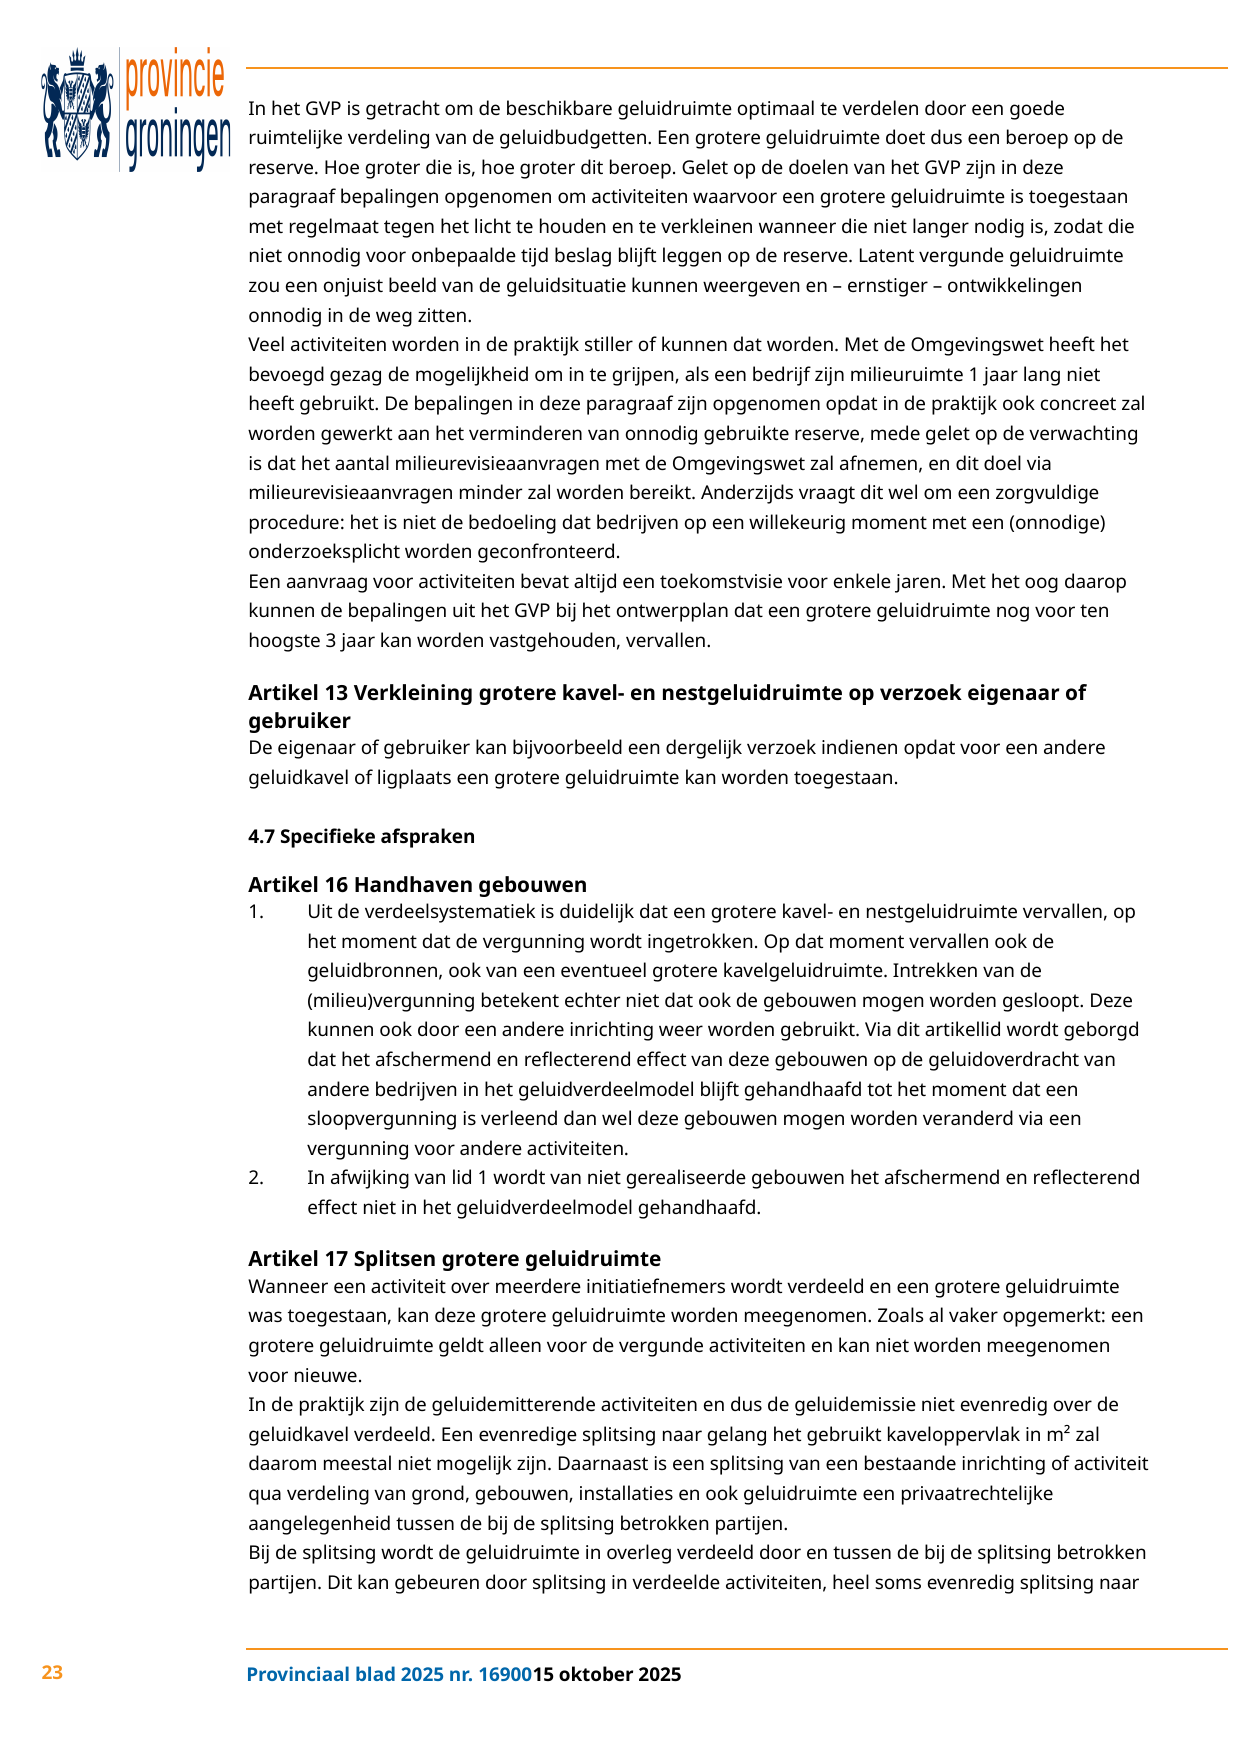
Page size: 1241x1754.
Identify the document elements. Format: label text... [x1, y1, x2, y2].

text Bij de splitsing wordt de geluidruimte in overleg verdeeld door en tussen de bij de splitsing betrokken partijen. Dit kan gebeuren door splitsing in verdeelde activiteiten, heel soms evenredig splitsing naar [248, 1539, 1152, 1594]
text Artikel 13 Verkleining grotere kavel- en nestgeluidruimte op verzoek eigenaar of gebruiker [248, 678, 1152, 734]
text Artikel 16 Handhaven gebouwen [248, 870, 1152, 898]
text In de praktijk zijn de geluidemitterende activiteiten en dus de geluidemissie niet evenredig over de geluidkavel verdeeld. Een evenredige splitsing naar gelang het gebruikt kaveloppervlak in m² zal daarom meestal niet mogelijk zijn. Daarnaast is een splitsing van een bestaande inrichting of activiteit qua verdeling van grond, gebouwen, installaties en ook geluidruimte een privaatrechtelijke aangelegenheid tussen de bij de splitsing betrokken partijen. [248, 1391, 1152, 1535]
list Uit de verdeelsystematiek is duidelijk dat een grotere kavel- en nestgeluidruimte vervallen, op het moment dat de vergunning wordt ingetrokken. Op dat moment vervallen ook de geluidbronnen, ook van een eventueel grotere kavelgeluidruimte. Intrekken van de (milieu)vergunning betekent echter niet dat ook de gebouwen mogen worden gesloopt. Deze kunnen ook door een andere inrichting weer worden gebruikt. Via dit artikellid wordt geborgd dat het afschermend en reflecterend effect van deze gebouwen op de geluidoverdracht van andere bedrijven in het geluidverdeelmodel blijft gehandhaafd tot het moment dat een sloopvergunning is verleend dan wel deze gebouwen mogen worden veranderd via een vergunning voor andere activiteiten. [248, 898, 1152, 1161]
text Een aanvraag voor activiteiten bevat altijd een toekomstvisie voor enkele jaren. Met het oog daarop kunnen de bepalingen uit het GVP bij het ontwerpplan dat een grotere geluidruimte nog voor ten hoogste 3 jaar kan worden vastgehouden, vervallen. [248, 568, 1152, 653]
text In het GVP is getracht om de beschikbare geluidruimte optimaal te verdelen door een goede ruimtelijke verdeling van de geluidbudgetten. Een grotere geluidruimte doet dus een beroep op de reserve. Hoe groter die is, hoe groter dit beroep. Gelet op de doelen van het GVP zijn in deze paragraaf bepalingen opgenomen om activiteiten waarvoor een grotere geluidruimte is toegestaan met regelmaat tegen het licht te houden en te verkleinen wanneer die niet langer nodig is, zodat die niet onnodig voor onbepaalde tijd beslag blijft leggen op de reserve. Latent vergunde geluidruimte zou een onjuist beeld van de geluidsituatie kunnen weergeven en – ernstiger – ontwikkelingen onnodig in de weg zitten. [248, 95, 1152, 328]
text 4.7 Specifieke afspraken [248, 823, 1152, 849]
list In afwijking van lid 1 wordt van niet gerealiseerde gebouwen het afschermend en reflecterend effect niet in het geluidverdeelmodel gehandhaafd. [248, 1164, 1152, 1220]
text Wanneer een activiteit over meerdere initiatiefnemers wordt verdeeld en een grotere geluidruimte was toegestaan, kan deze grotere geluidruimte worden meegenomen. Zoals al vaker opgemerkt: een grotere geluidruimte geldt alleen voor de vergunde activiteiten en kan niet worden meegenomen voor nieuwe. [248, 1273, 1152, 1387]
text Artikel 17 Splitsen grotere geluidruimte [248, 1244, 1152, 1273]
picture [41, 47, 231, 172]
text De eigenaar of gebruiker kan bijvoorbeeld een dergelijk verzoek indienen opdat voor een andere geluidkavel of ligplaats een grotere geluidruimte kan worden toegestaan. [248, 734, 1152, 790]
text Veel activiteiten worden in de praktijk stiller of kunnen dat worden. Met de Omgevingswet heeft het bevoegd gezag de mogelijkheid om in te grijpen, als een bedrijf zijn milieuruimte 1 jaar lang niet heeft gebruikt. De bepalingen in deze paragraaf zijn opgenomen opdat in de praktijk ook concreet zal worden gewerkt aan het verminderen van onnodig gebruikte reserve, mede gelet op de verwachting is dat het aantal milieurevisieaanvragen met de Omgevingswet zal afnemen, en dit doel via milieurevisieaanvragen minder zal worden bereikt. Anderzijds vraagt dit wel om een zorgvuldige procedure: het is niet de bedoeling dat bedrijven op een willekeurig moment met een (onnodige) onderzoeksplicht worden geconfronteerd. [248, 331, 1152, 564]
